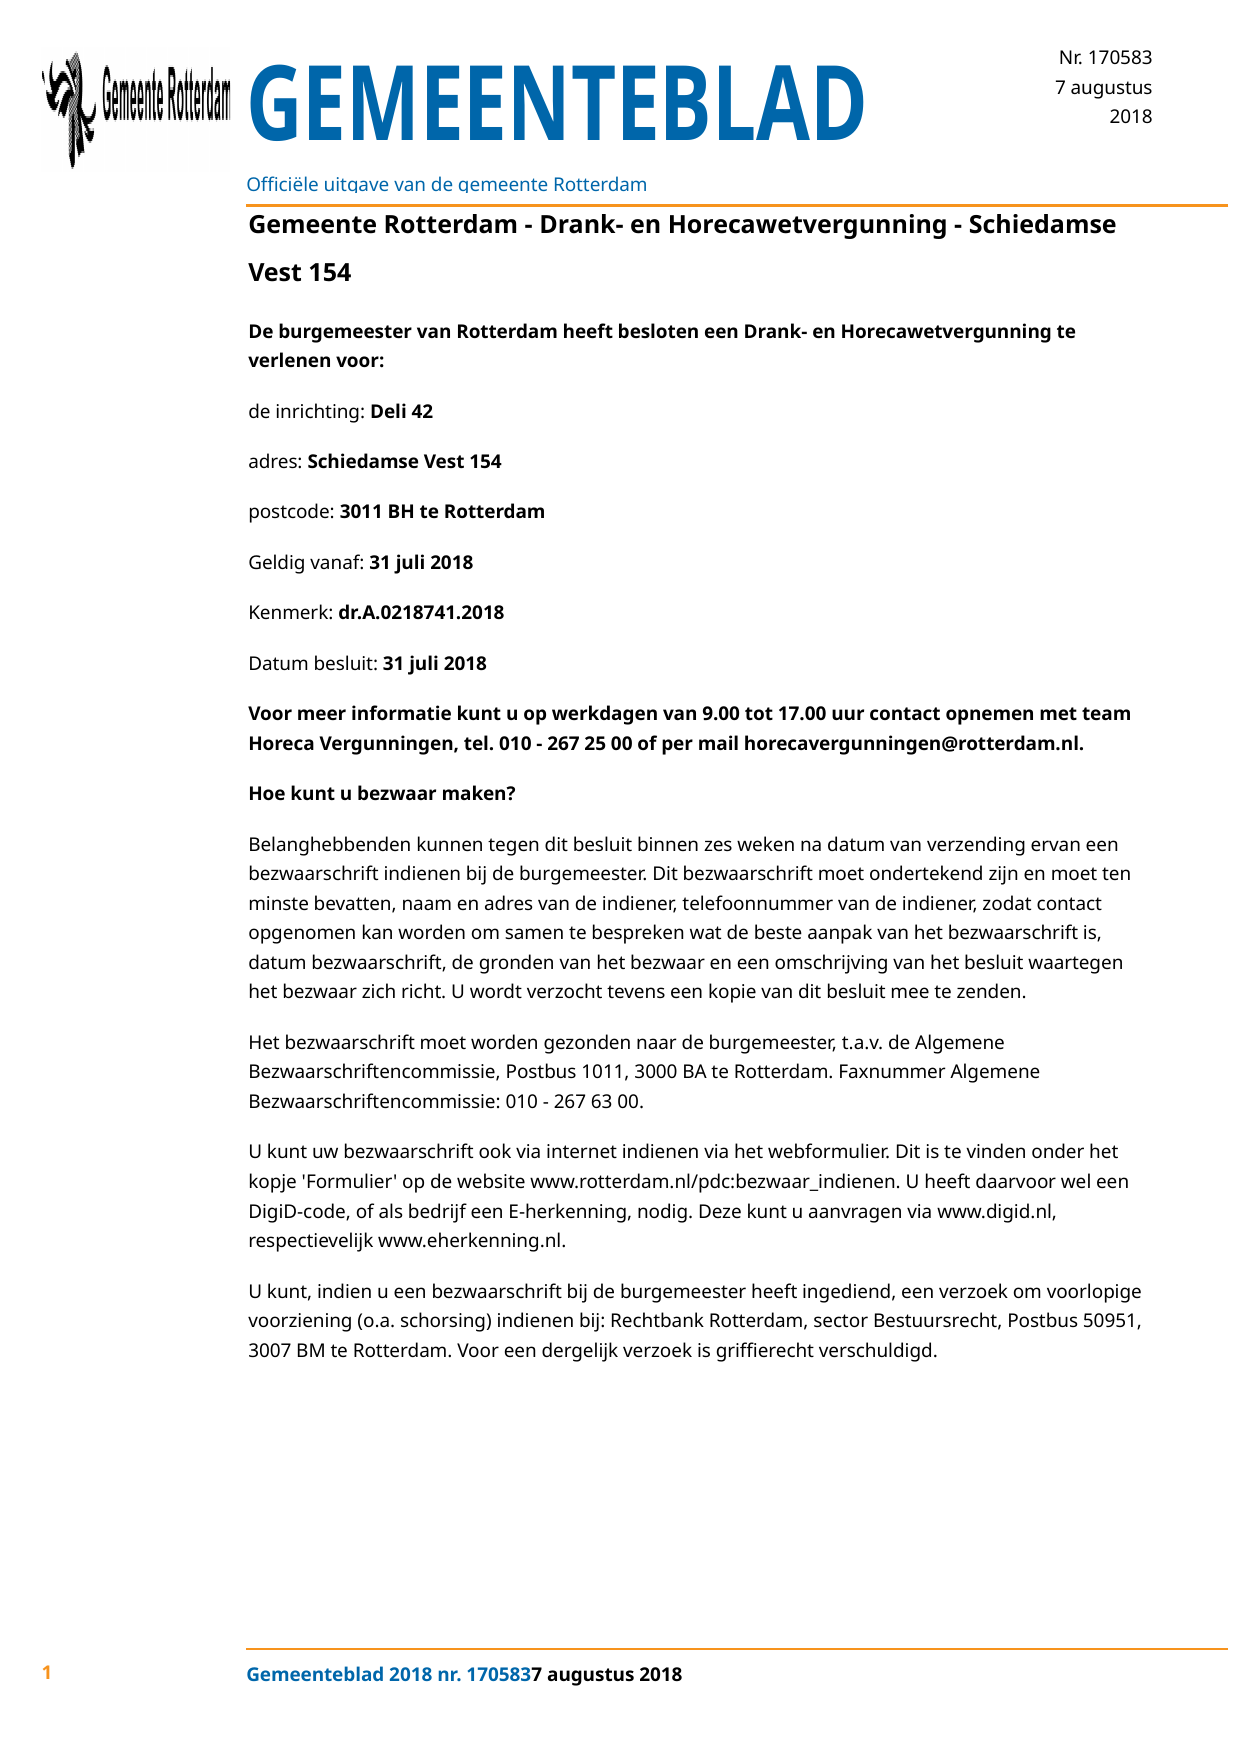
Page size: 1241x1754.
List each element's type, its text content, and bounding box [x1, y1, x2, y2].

text Voor meer informatie kunt u op werkdagen van 9.00 tot 17.00 uur contact opnemen met team Horeca Vergunningen, tel. 010 - 267 25 00 of per mail horecavergunningen@rotterdam.nl. [248, 700, 1152, 756]
text U kunt, indien u een bezwaarschrift bij de burgemeester heeft ingediend, een verzoek om voorlopige voorziening (o.a. schorsing) indienen bij: Rechtbank Rotterdam, sector Bestuursrecht, Postbus 50951, 3007 BM te Rotterdam. Voor een dergelijk verzoek is griffierecht verschuldigd. [248, 1278, 1152, 1363]
text Hoe kunt u bezwaar maken? [248, 780, 1152, 806]
text U kunt uw bezwaarschrift ook via internet indienen via het webformulier. Dit is te vinden onder het kopje 'Formulier' op de website www.rotterdam.nl/pdc:bezwaar_indienen. U heeft daarvoor wel een DigiD-code, of als bedrijf een E-herkenning, nodig. Deze kunt u aanvragen via www.digid.nl, respectievelijk www.eherkenning.nl. [248, 1139, 1152, 1253]
text Datum besluit: 31 juli 2018 [248, 650, 1152, 676]
text Kenmerk: dr.A.0218741.2018 [248, 599, 1152, 625]
text Geldig vanaf: 31 juli 2018 [248, 549, 1152, 575]
text Gemeente Rotterdam - Drank- en Horecawetvergunning - Schiedamse Vest 154 [248, 207, 1152, 288]
text de inrichting: Deli 42 [248, 398, 1152, 424]
text Het bezwaarschrift moet worden gezonden naar de burgemeester, t.a.v. de Algemene Bezwaarschriftencommissie, Postbus 1011, 3000 BA te Rotterdam. Faxnummer Algemene Bezwaarschriftencommissie: 010 - 267 63 00. [248, 1029, 1152, 1114]
text Belanghebbenden kunnen tegen dit besluit binnen zes weken na datum van verzending ervan een bezwaarschrift indienen bij de burgemeester. Dit bezwaarschrift moet ondertekend zijn en moet ten minste bevatten, naam en adres van de indiener, telefoonnummer van de indiener, zodat contact opgenomen kan worden om samen te bespreken wat de beste aanpak van het bezwaarschrift is, datum bezwaarschrift, de gronden van het bezwaar en een omschrijving van het besluit waartegen het bezwaar zich richt. U wordt verzocht tevens een kopie van dit besluit mee te zenden. [248, 831, 1152, 1004]
picture [41, 47, 231, 172]
text De burgemeester van Rotterdam heeft besloten een Drank- en Horecawetvergunning te verlenen voor: [248, 318, 1152, 373]
text postcode: 3011 BH te Rotterdam [248, 499, 1152, 524]
text adres: Schiedamse Vest 154 [248, 448, 1152, 474]
